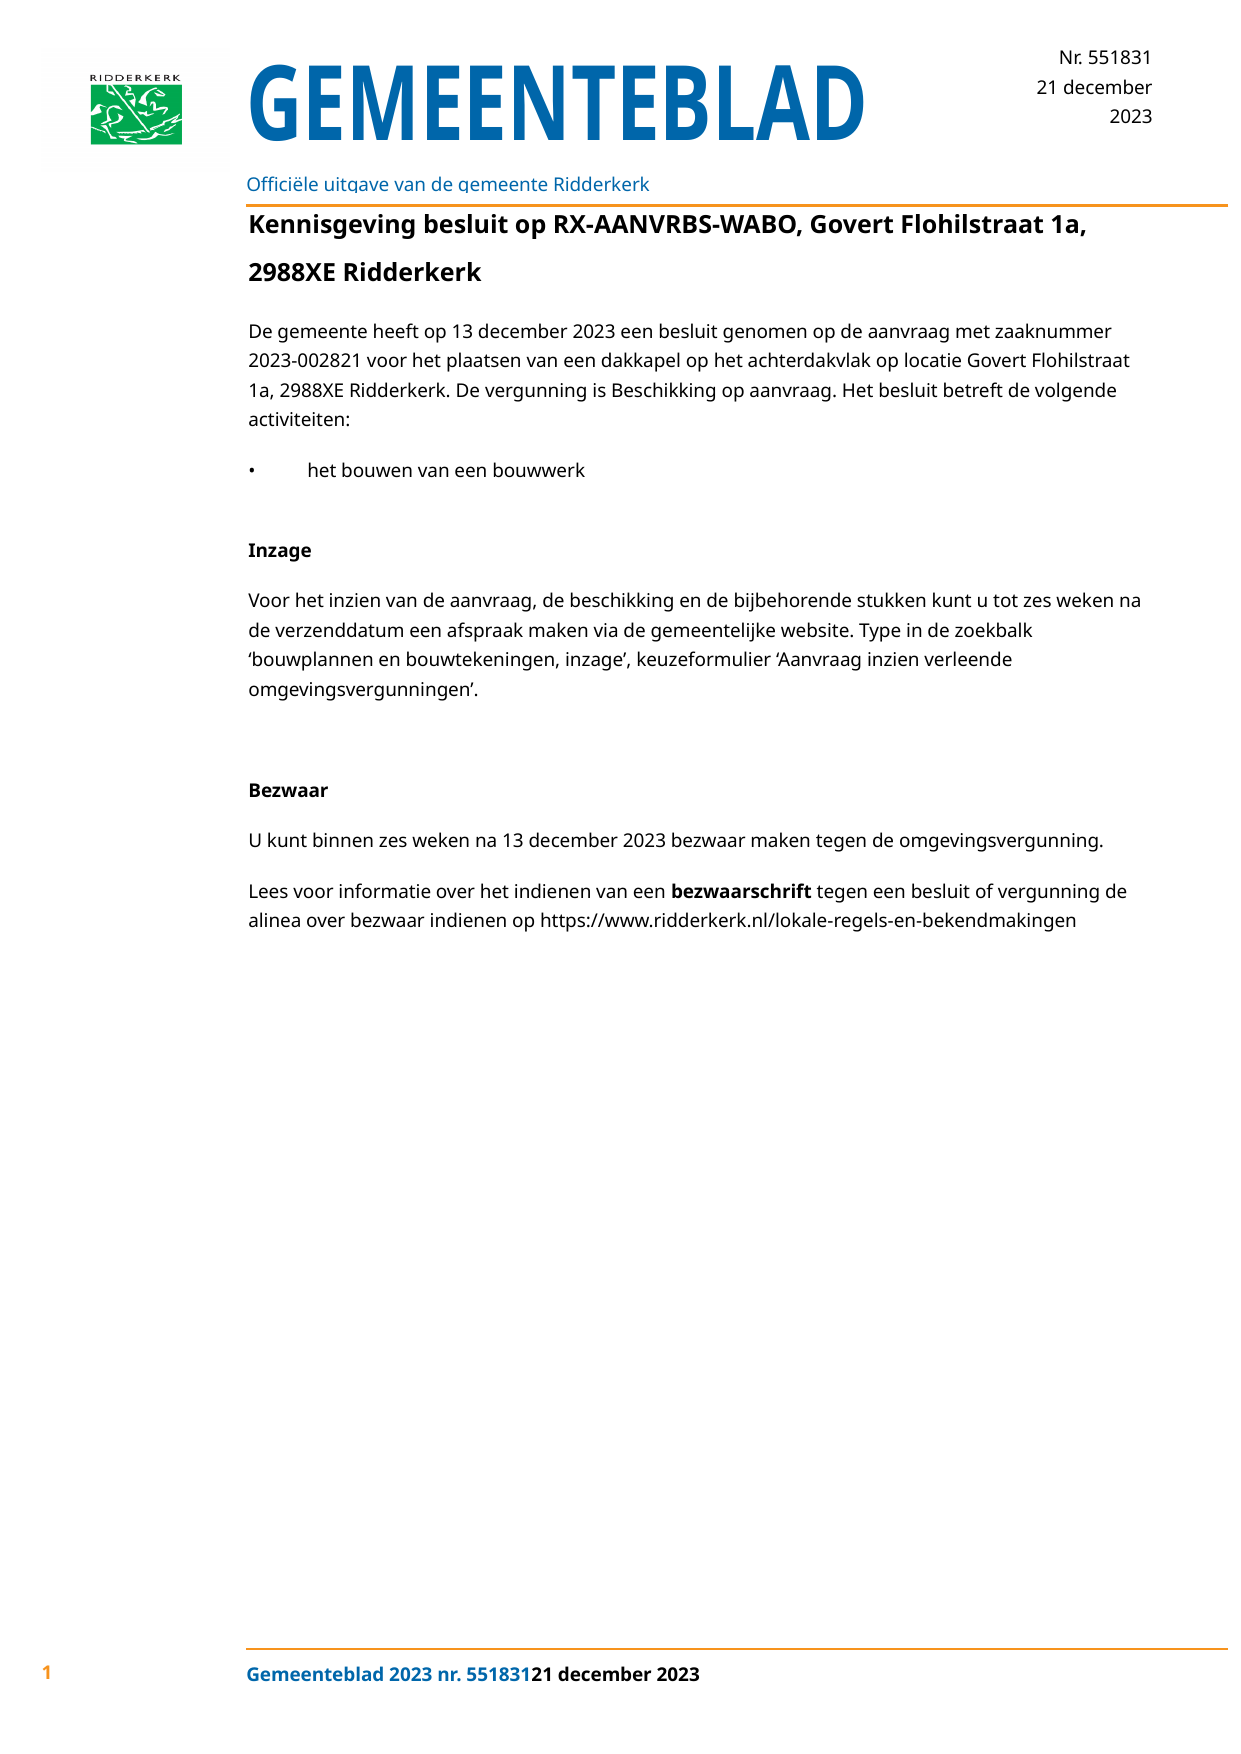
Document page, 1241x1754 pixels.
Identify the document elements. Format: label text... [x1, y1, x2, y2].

text Inzage [248, 537, 1152, 563]
text Kennisgeving besluit op RX-AANVRBS-WABO, Govert Flohilstraat 1a, 2988XE Ridderkerk [248, 207, 1152, 288]
text U kunt binnen zes weken na 13 december 2023 bezwaar maken tegen de omgevingsvergunning. [248, 827, 1152, 853]
text De gemeente heeft op 13 december 2023 een besluit genomen op de aanvraag met zaaknummer 2023-002821 voor het plaatsen van een dakkapel op het achterdakvlak op locatie Govert Flohilstraat 1a, 2988XE Ridderkerk. De vergunning is Beschikking op aanvraag. Het besluit betreft de volgende activiteiten: [248, 318, 1152, 432]
picture [41, 47, 231, 172]
list het bouwen van een bouwwerk [248, 457, 1152, 483]
text Voor het inzien van de aanvraag, de beschikking en de bijbehorende stukken kunt u tot zes weken na de verzenddatum een afspraak maken via de gemeentelijke website. Type in de zoekbalk ‘bouwplannen en bouwtekeningen, inzage’, keuzeformulier ‘Aanvraag inzien verleende omgevingsvergunningen’. [248, 587, 1152, 702]
text Lees voor informatie over het indienen van een bezwaarschrift tegen een besluit of vergunning de alinea over bezwaar indienen op https://www.ridderkerk.nl/lokale-regels-en-bekendmakingen [248, 878, 1152, 933]
text Bezwaar [248, 777, 1152, 803]
